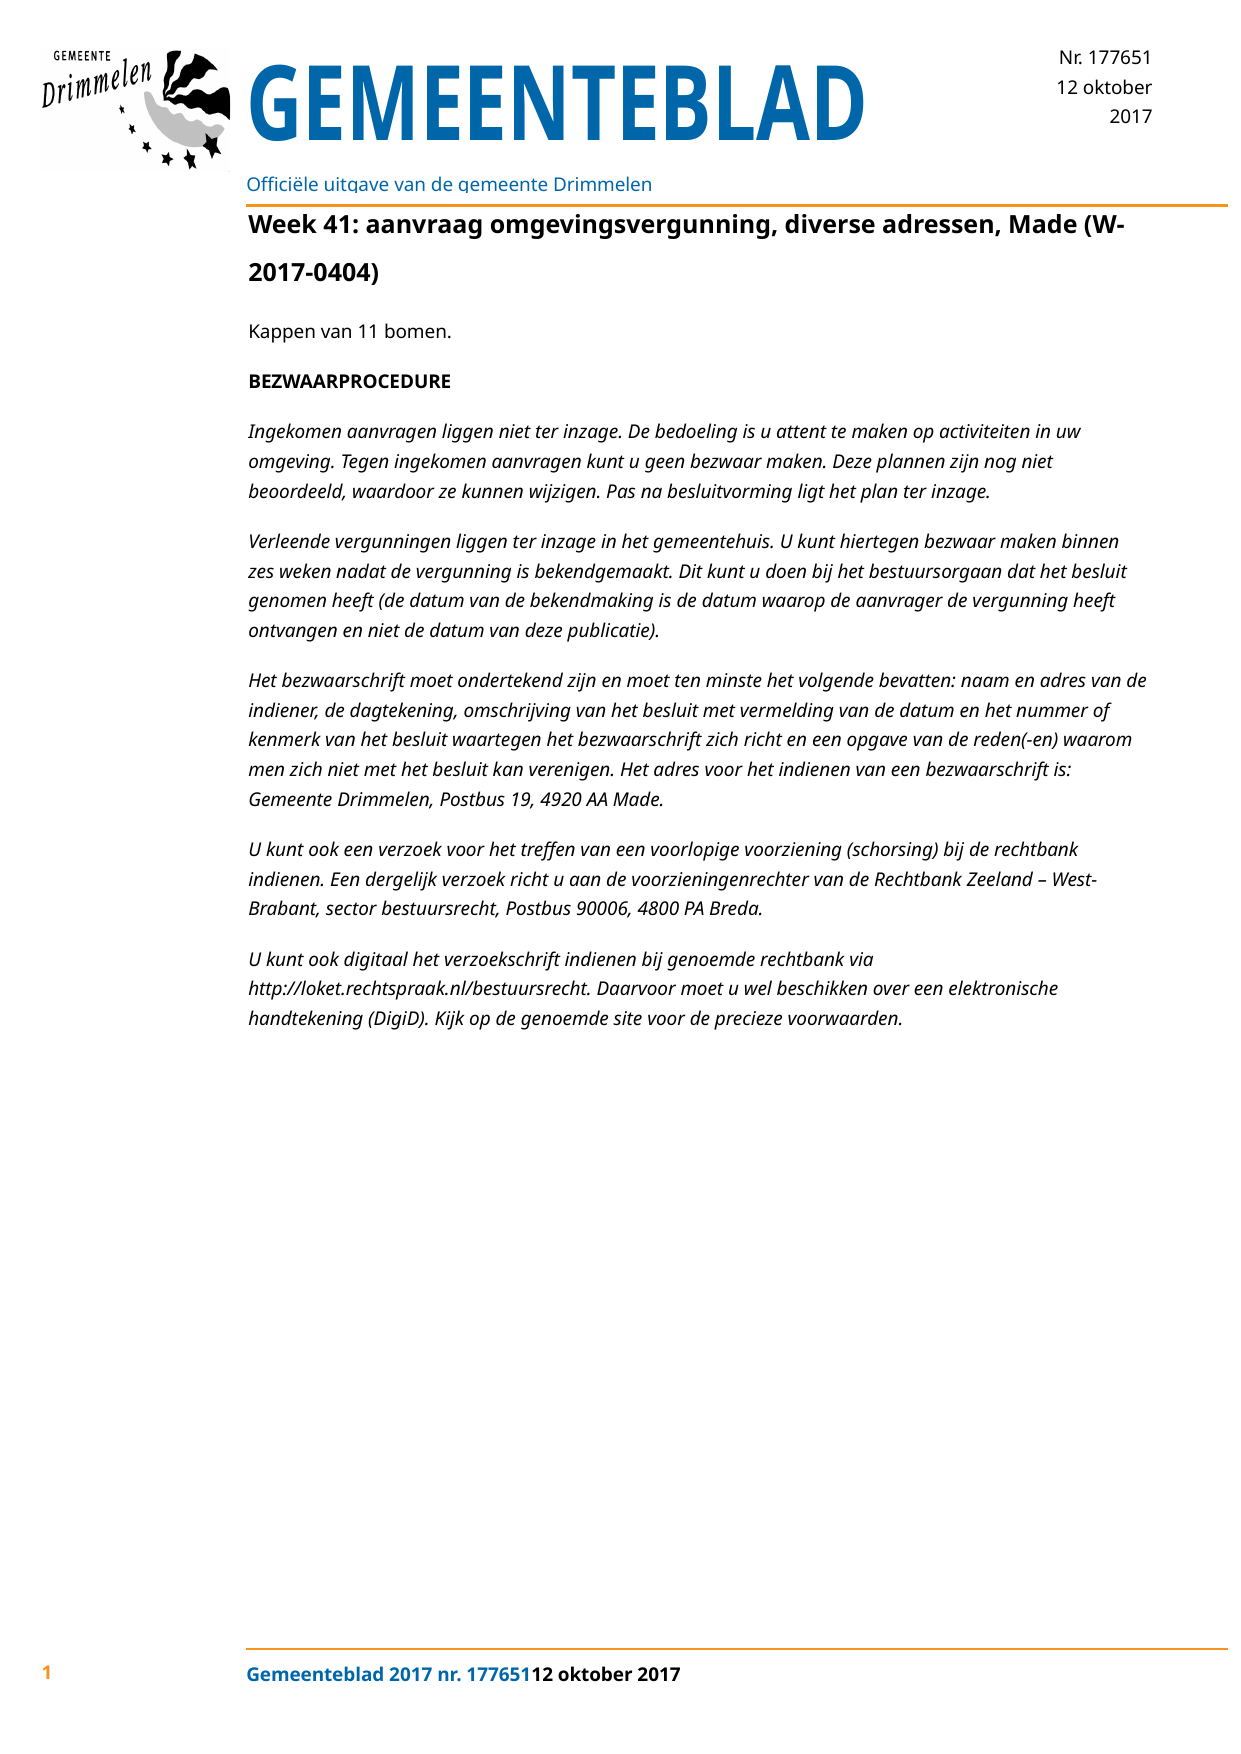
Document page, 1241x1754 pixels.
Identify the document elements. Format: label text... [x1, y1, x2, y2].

text Verleende vergunningen liggen ter inzage in het gemeentehuis. U kunt hiertegen bezwaar maken binnen zes weken nadat de vergunning is bekendgemaakt. Dit kunt u doen bij het bestuursorgaan dat het besluit genomen heeft (de datum van de bekendmaking is de datum waarop de aanvrager de vergunning heeft ontvangen en niet de datum van deze publicatie). [248, 528, 1152, 643]
text Week 41: aanvraag omgevingsvergunning, diverse adressen, Made (W-2017-0404) [248, 207, 1152, 288]
text U kunt ook een verzoek voor het treffen van een voorlopige voorziening (schorsing) bij de rechtbank indienen. Een dergelijk verzoek richt u aan de voorzieningenrechter van de Rechtbank Zeeland – West-Brabant, sector bestuursrecht, Postbus 90006, 4800 PA Breda. [248, 836, 1152, 921]
text U kunt ook digitaal het verzoekschrift indienen bij genoemde rechtbank via http://loket.rechtspraak.nl/bestuursrecht. Daarvoor moet u wel beschikken over een elektronische handtekening (DigiD). Kijk op de genoemde site voor de precieze voorwaarden. [248, 946, 1152, 1031]
text Kappen van 11 bomen. [248, 318, 1152, 344]
text Ingekomen aanvragen liggen niet ter inzage. De bedoeling is u attent te maken op activiteiten in uw omgeving. Tegen ingekomen aanvragen kunt u geen bezwaar maken. Deze plannen zijn nog niet beoordeeld, waardoor ze kunnen wijzigen. Pas na besluitvorming ligt het plan ter inzage. [248, 419, 1152, 504]
text Het bezwaarschrift moet ondertekend zijn en moet ten minste het volgende bevatten: naam en adres van de indiener, de dagtekening, omschrijving van het besluit met vermelding van de datum en het nummer of kenmerk van het besluit waartegen het bezwaarschrift zich richt en een opgave van de reden(-en) waarom men zich niet met het besluit kan verenigen. Het adres voor het indienen van een bezwaarschrift is: Gemeente Drimmelen, Postbus 19, 4920 AA Made. [248, 667, 1152, 812]
picture [41, 47, 231, 172]
text BEZWAARPROCEDURE [248, 368, 1152, 394]
